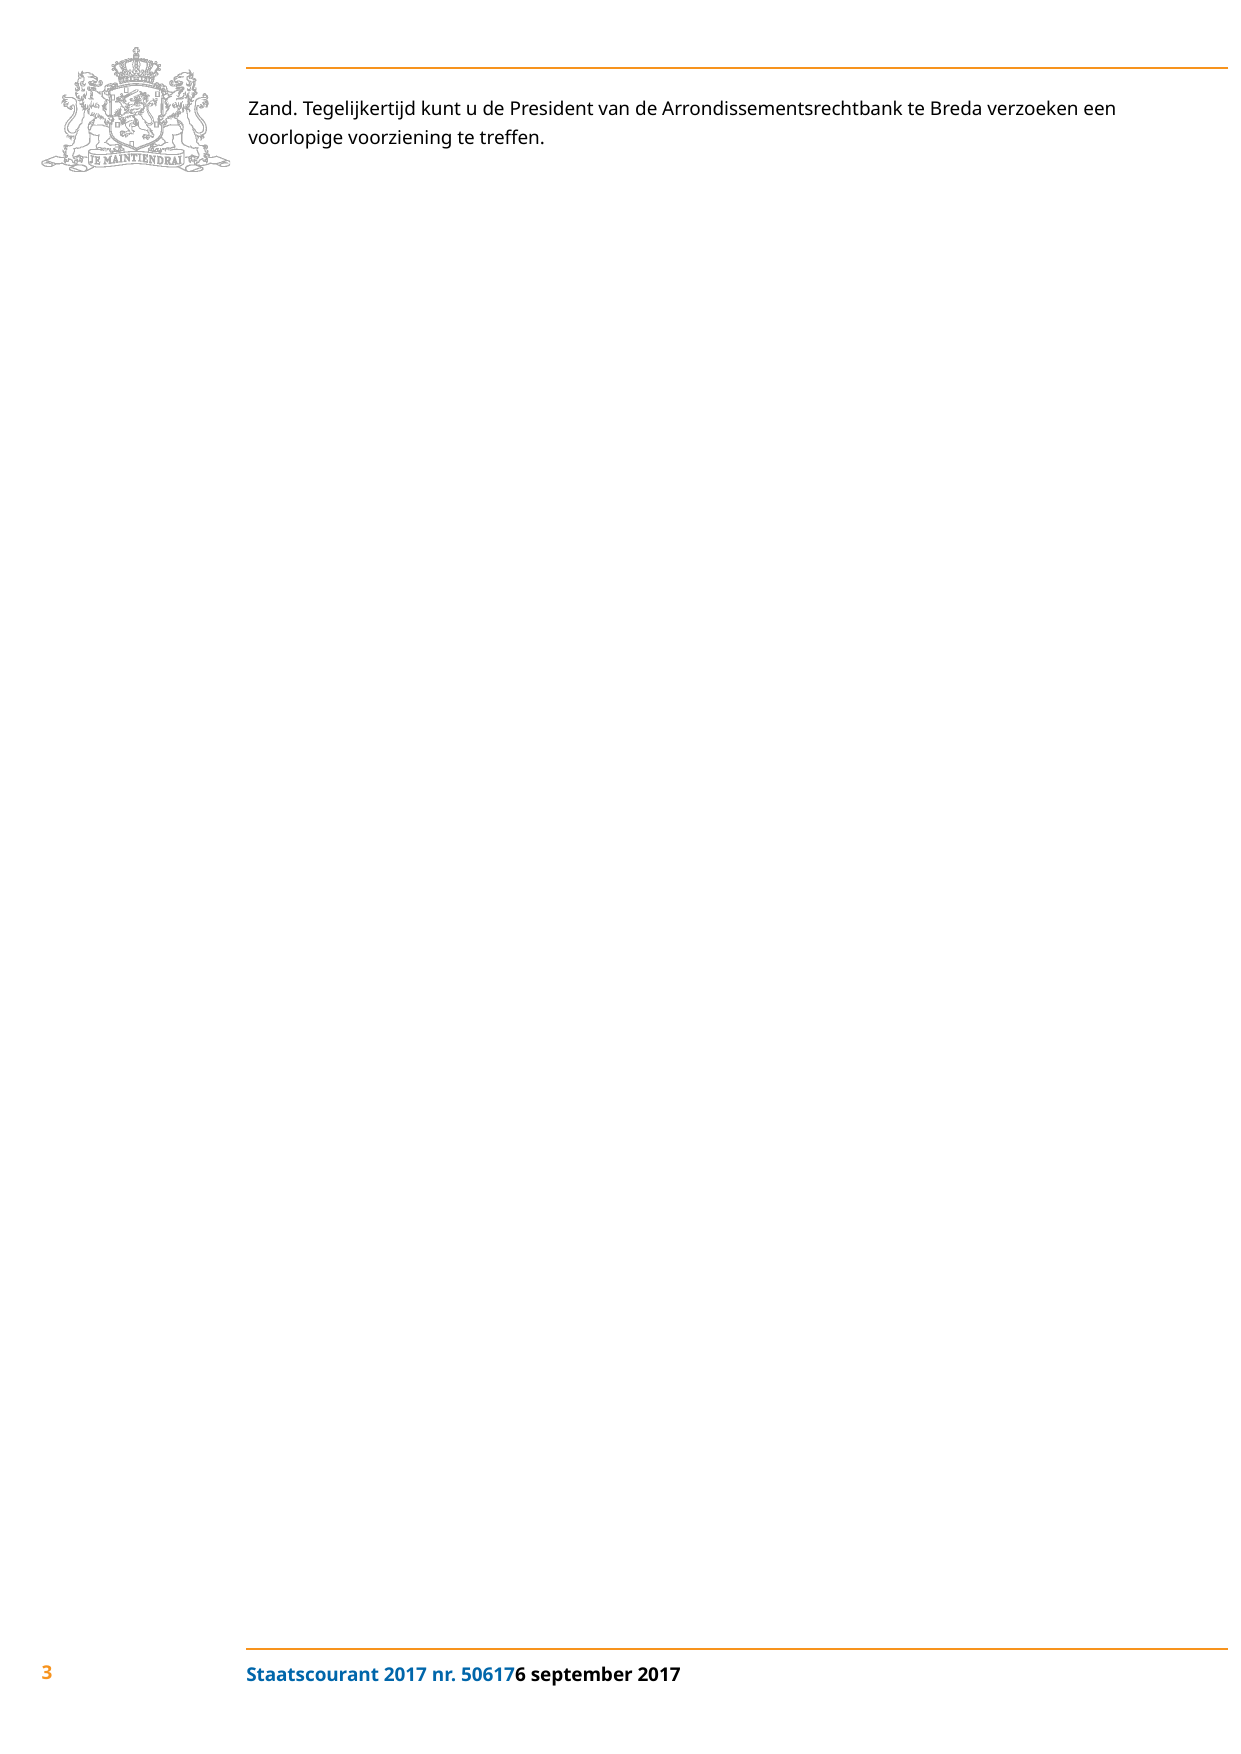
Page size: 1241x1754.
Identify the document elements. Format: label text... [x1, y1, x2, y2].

text Zand. Tegelijkertijd kunt u de President van de Arrondissementsrechtbank te Breda verzoeken een voorlopige voorziening te treffen. [248, 95, 1152, 150]
picture [41, 47, 231, 172]
